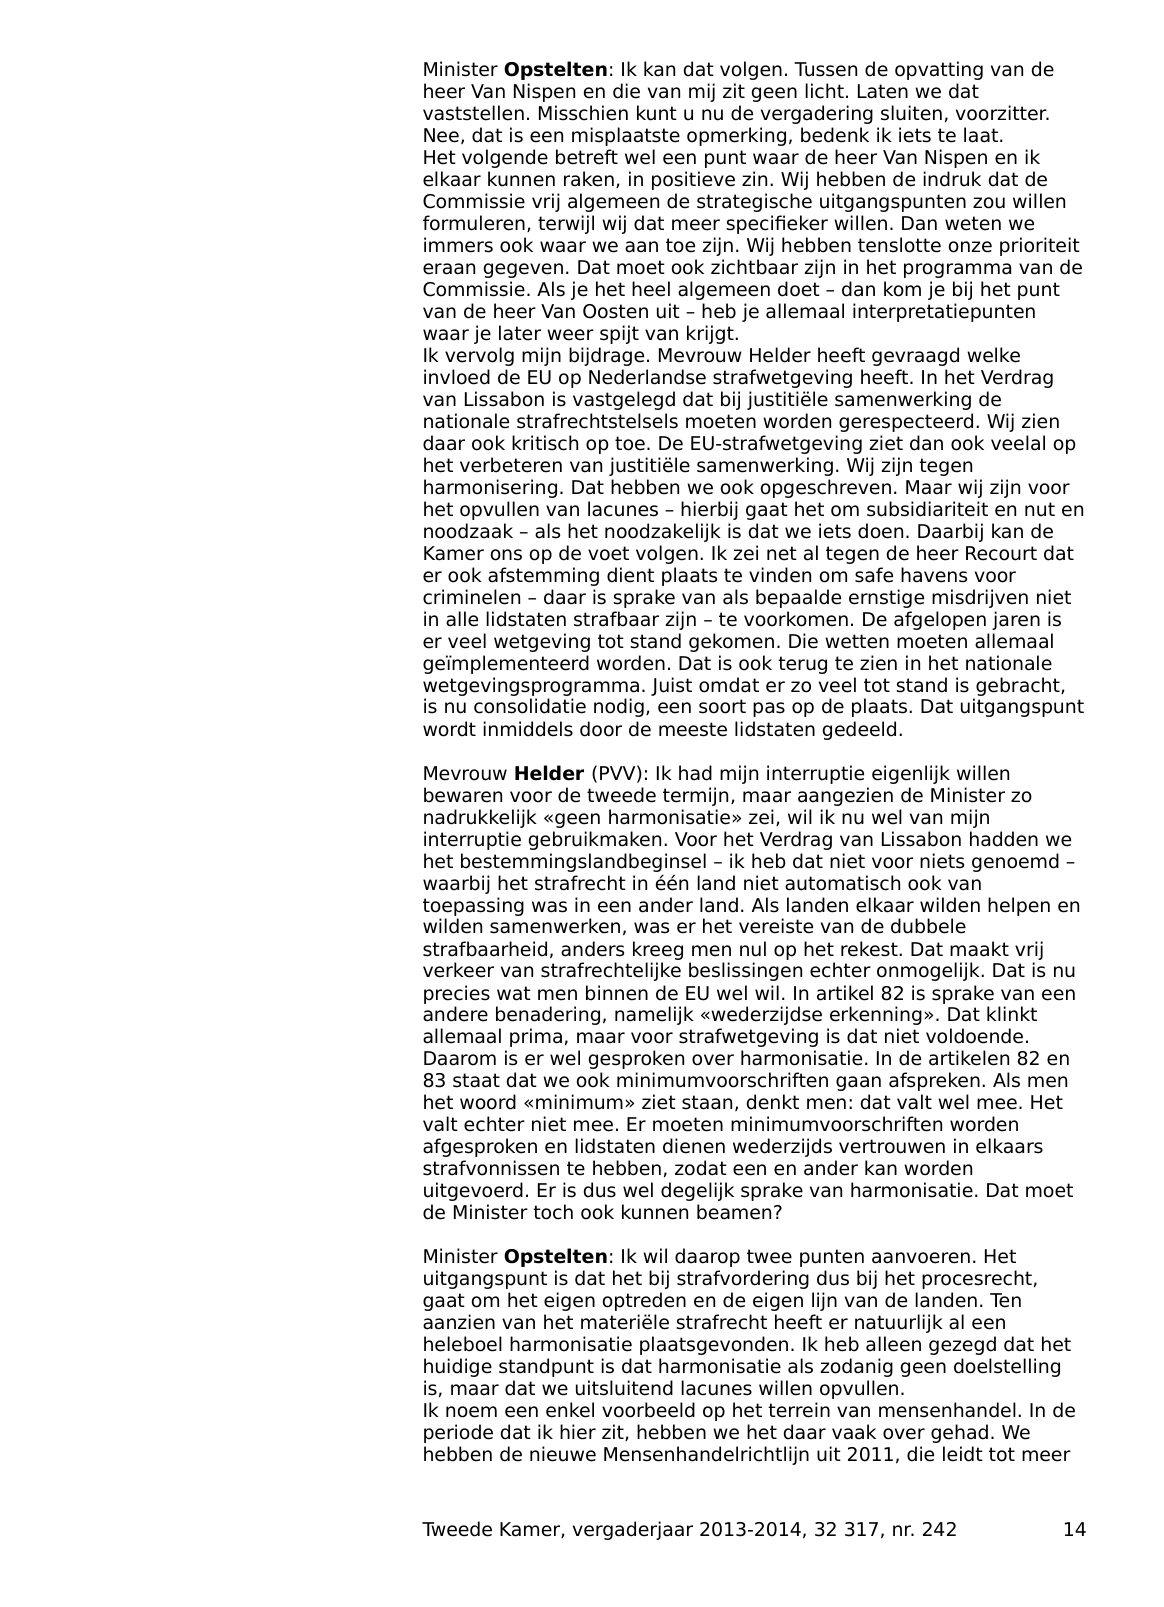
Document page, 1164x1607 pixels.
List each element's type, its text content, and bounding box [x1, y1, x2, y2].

text Ik noem een enkel voorbeeld op het terrein van mensenhandel. In de periode dat ik hier zit, hebben we het daar vaak over gehad. We hebben de nieuwe Mensenhandelrichtlijn uit 2011, die leidt tot meer [422, 1400, 1087, 1466]
text Het volgende betreft wel een punt waar de heer Van Nispen en ik elkaar kunnen raken, in positieve zin. Wij hebben de indruk dat de Commissie vrij algemeen de strategische uitgangspunten zou willen formuleren, terwijl wij dat meer specifieker willen. Dan weten we immers ook waar we aan toe zijn. Wij hebben tenslotte onze prioriteit eraan gegeven. Dat moet ook zichtbaar zijn in het programma van de Commissie. Als je het heel algemeen doet – dan kom je bij het punt van de heer Van Oosten uit – heb je allemaal interpretatiepunten waar je later weer spijt van krijgt. [422, 147, 1087, 345]
text Ik vervolg mijn bijdrage. Mevrouw Helder heeft gevraagd welke invloed de EU op Nederlandse strafwetgeving heeft. In het Verdrag van Lissabon is vastgelegd dat bij justitiële samenwerking de nationale strafrechtstelsels moeten worden gerespecteerd. Wij zien daar ook kritisch op toe. De EU-strafwetgeving ziet dan ook veelal op het verbeteren van justitiële samenwerking. Wij zijn tegen harmonisering. Dat hebben we ook opgeschreven. Maar wij zijn voor het opvullen van lacunes – hierbij gaat het om subsidiariteit en nut en noodzaak – als het noodzakelijk is dat we iets doen. Daarbij kan de Kamer ons op de voet volgen. Ik zei net al tegen de heer Recourt dat er ook afstemming dient plaats te vinden om safe havens voor criminelen – daar is sprake van als bepaalde ernstige misdrijven niet in alle lidstaten strafbaar zijn – te voorkomen. De afgelopen jaren is er veel wetgeving tot stand gekomen. Die wetten moeten allemaal geïmplementeerd worden. Dat is ook terug te zien in het nationale wetgevingsprogramma. Juist omdat er zo veel tot stand is gebracht, is nu consolidatie nodig, een soort pas op de plaats. Dat uitgangspunt wordt inmiddels door de meeste lidstaten gedeeld. [422, 345, 1087, 740]
text Minister Opstelten: Ik wil daarop twee punten aanvoeren. Het uitgangspunt is dat het bij strafvordering dus bij het procesrecht, gaat om het eigen optreden en de eigen lijn van de landen. Ten aanzien van het materiële strafrecht heeft er natuurlijk al een heleboel harmonisatie plaatsgevonden. Ik heb alleen gezegd dat het huidige standpunt is dat harmonisatie als zodanig geen doelstelling is, maar dat we uitsluitend lacunes willen opvullen. [422, 1246, 1087, 1400]
text Minister Opstelten: Ik kan dat volgen. Tussen de opvatting van de heer Van Nispen en die van mij zit geen licht. Laten we dat vaststellen. Misschien kunt u nu de vergadering sluiten, voorzitter. Nee, dat is een misplaatste opmerking, bedenk ik iets te laat. [422, 59, 1087, 147]
text Mevrouw Helder (PVV): Ik had mijn interruptie eigenlijk willen bewaren voor de tweede termijn, maar aangezien de Minister zo nadrukkelijk «geen harmonisatie» zei, wil ik nu wel van mijn interruptie gebruikmaken. Voor het Verdrag van Lissabon hadden we het bestemmingslandbeginsel – ik heb dat niet voor niets genoemd – waarbij het strafrecht in één land niet automatisch ook van toepassing was in een ander land. Als landen elkaar wilden helpen en wilden samenwerken, was er het vereiste van de dubbele strafbaarheid, anders kreeg men nul op het rekest. Dat maakt vrij verkeer van strafrechtelijke beslissingen echter onmogelijk. Dat is nu precies wat men binnen de EU wel wil. In artikel 82 is sprake van een andere benadering, namelijk «wederzijdse erkenning». Dat klinkt allemaal prima, maar voor strafwetgeving is dat niet voldoende. Daarom is er wel gesproken over harmonisatie. In de artikelen 82 en 83 staat dat we ook minimumvoorschriften gaan afspreken. Als men het woord «minimum» ziet staan, denkt men: dat valt wel mee. Het valt echter niet mee. Er moeten minimumvoorschriften worden afgesproken en lidstaten dienen wederzijds vertrouwen in elkaars strafvonnissen te hebben, zodat een en ander kan worden uitgevoerd. Er is dus wel degelijk sprake van harmonisatie. Dat moet de Minister toch ook kunnen beamen? [422, 763, 1087, 1224]
